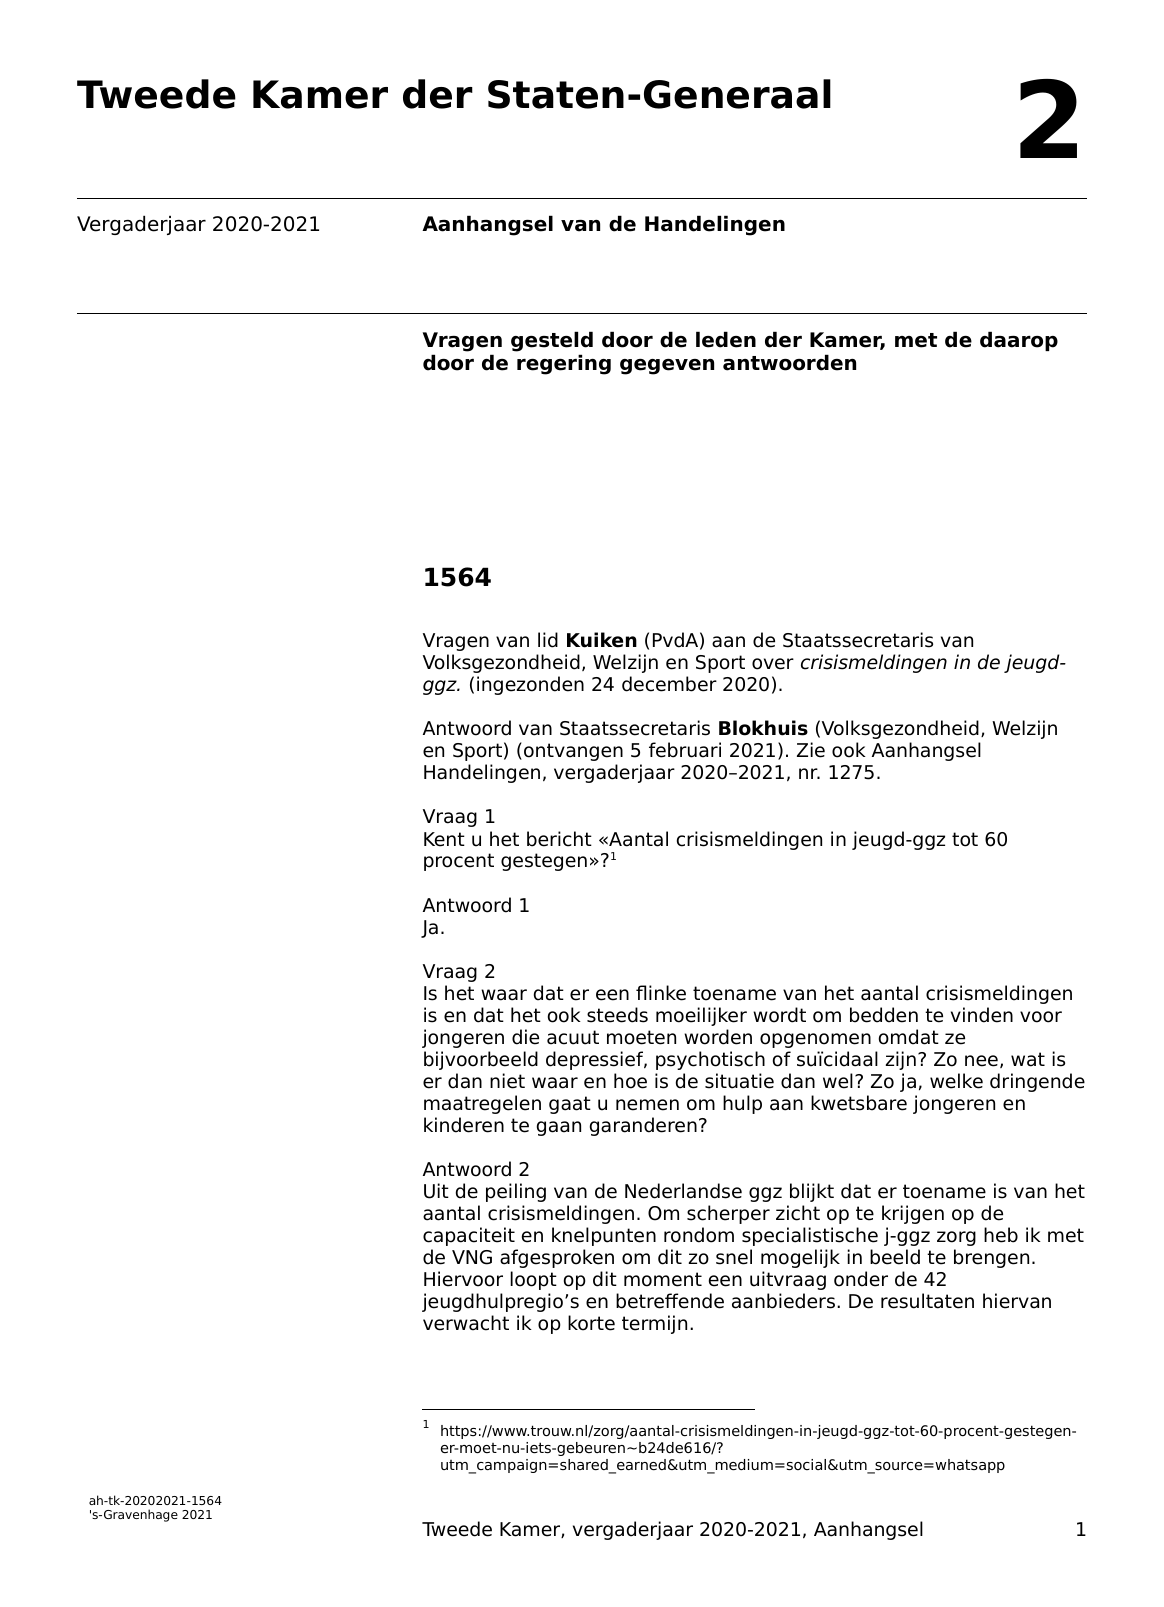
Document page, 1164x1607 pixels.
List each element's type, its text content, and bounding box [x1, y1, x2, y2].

table_cell Vragen gesteld door de leden der Kamer, met de daarop door de regering gegeven antwoorden [422, 314, 1087, 375]
text Uit de peiling van de Nederlandse ggz blijkt dat er toename is van het aantal crisismeldingen. Om scherper zicht op te krijgen op de capaciteit en knelpunten rondom specialistische j-ggz zorg heb ik met de VNG afgesproken om dit zo snel mogelijk in beeld te brengen. Hiervoor loopt op dit moment een uitvraag onder de 42 jeugdhulpregio’s en betreffende aanbieders. De resultaten hiervan verwacht ik op korte termijn. [422, 1181, 1087, 1334]
text https://www.trouw.nl/zorg/aantal-crisismeldingen-in-jeugd-ggz-tot-60-procent-gestegen-er-moet-nu-iets-gebeuren~b24de616/?utm_campaign=shared_earned&utm_medium=social&utm_source=whatsapp [422, 1418, 1087, 1474]
text Antwoord 1 [422, 894, 1087, 917]
table_cell Vergaderjaar 2020-2021 [77, 199, 422, 313]
text Vragen van lid Kuiken (PvdA) aan de Staatssecretaris van Volksgezondheid, Welzijn en Sport over crisismeldingen in de jeugd-ggz. (ingezonden 24 december 2020). [422, 630, 1087, 696]
text Vraag 1 [422, 806, 1087, 828]
text Is het waar dat er een flinke toename van het aantal crisismeldingen is en dat het ook steeds moeilijker wordt om bedden te vinden voor jongeren die acuut moeten worden opgenomen omdat ze bijvoorbeeld depressief, psychotisch of suïcidaal zijn? Zo nee, wat is er dan niet waar en hoe is de situatie dan wel? Zo ja, welke dringende maatregelen gaat u nemen om hulp aan kwetsbare jongeren en kinderen te gaan garanderen? [422, 983, 1087, 1137]
text Antwoord 2 [422, 1159, 1087, 1181]
table_cell [77, 314, 422, 375]
table_header Tweede Kamer der Staten-Generaal [77, 59, 886, 198]
text Kent u het bericht «Aantal crisismeldingen in jeugd-ggz tot 60 procent gestegen»? [422, 828, 1087, 872]
text 1564 [422, 563, 1087, 592]
text Vraag 2 [422, 961, 1087, 983]
table_header 2 [886, 59, 1087, 198]
text ah-tk-20202021-1564 [88, 1494, 323, 1508]
table_cell Aanhangsel van de Handelingen [422, 199, 1087, 313]
text 's-Gravenhage 2021 [88, 1508, 323, 1522]
text Antwoord van Staatssecretaris Blokhuis (Volksgezondheid, Welzijn en Sport) (ontvangen 5 februari 2021). Zie ook Aanhangsel Handelingen, vergaderjaar 2020–2021, nr. 1275. [422, 718, 1087, 784]
text Ja. [422, 917, 1087, 938]
